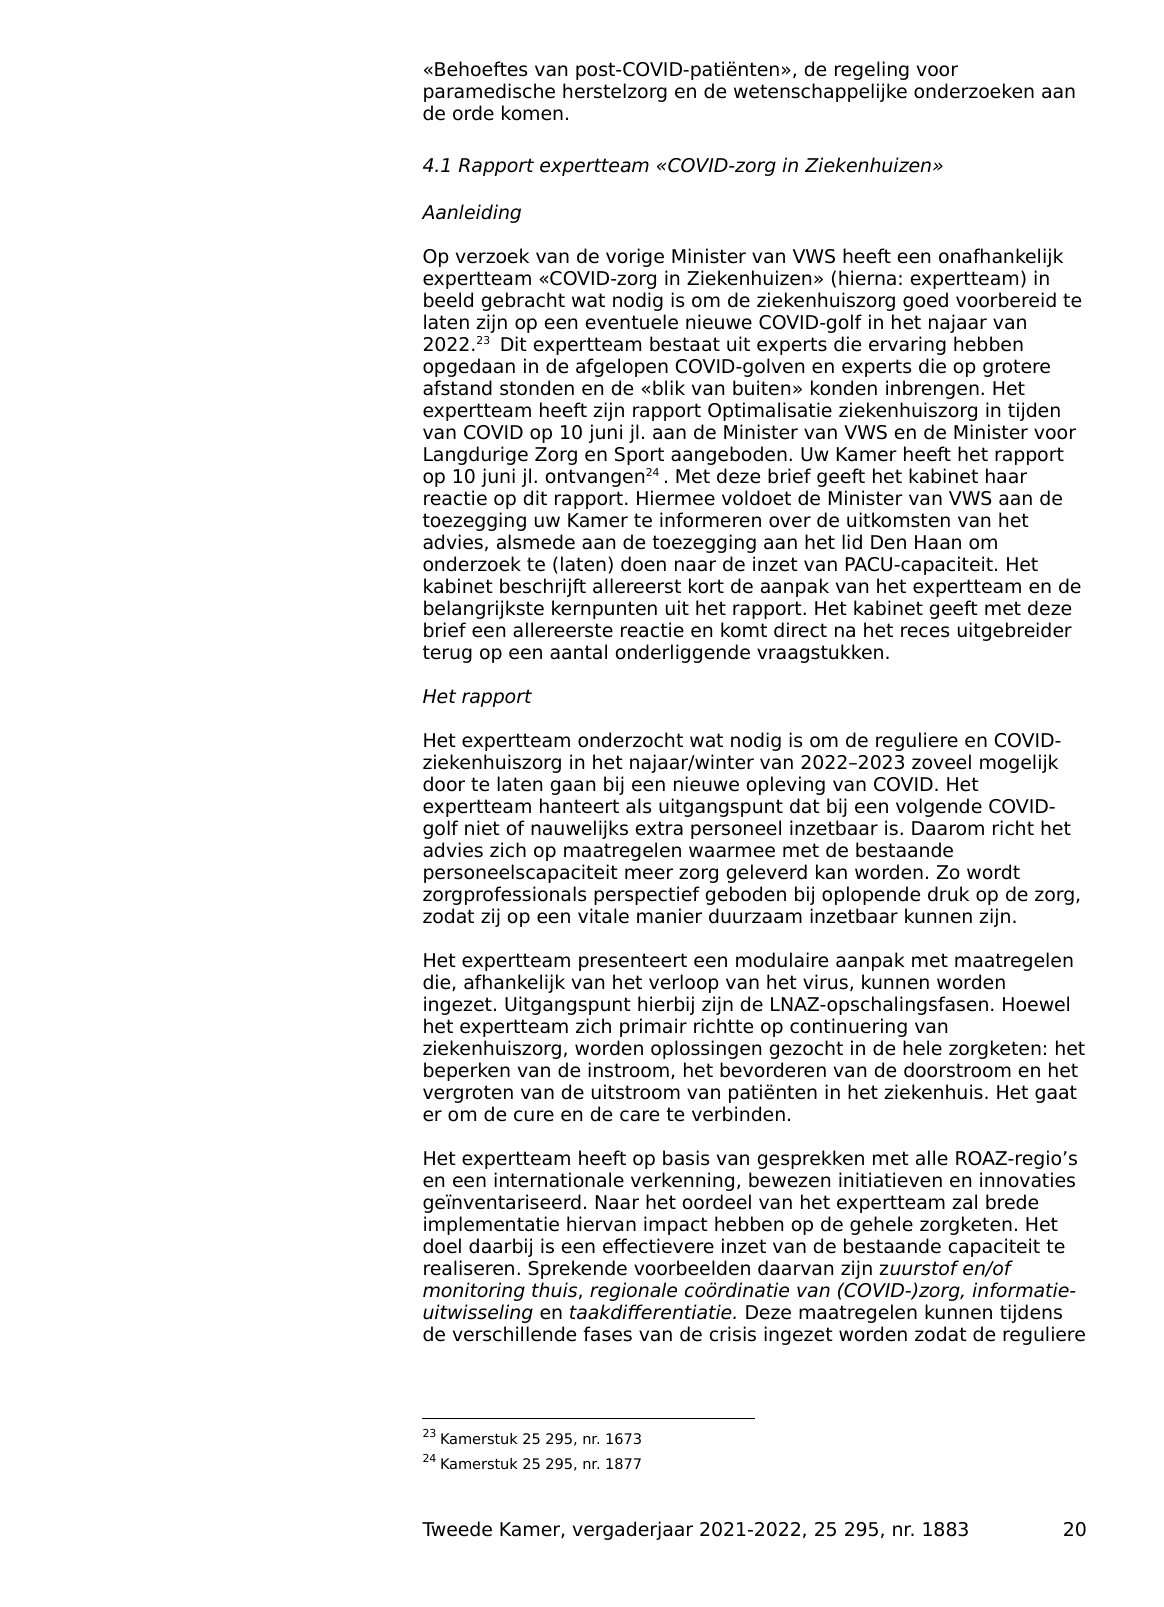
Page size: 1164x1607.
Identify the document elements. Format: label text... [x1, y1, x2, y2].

text Kamerstuk 25 295, nr. 1877 [422, 1452, 1087, 1474]
text Het expertteam presenteert een modulaire aanpak met maatregelen die, afhankelijk van het verloop van het virus, kunnen worden ingezet. Uitgangspunt hierbij zijn de LNAZ-opschalingsfasen. Hoewel het expertteam zich primair richtte op continuering van ziekenhuiszorg, worden oplossingen gezocht in de hele zorgketen: het beperken van de instroom, het bevorderen van de doorstroom en het vergroten van de uitstroom van patiënten in het ziekenhuis. Het gaat er om de cure en de care te verbinden. [422, 950, 1087, 1126]
text Het expertteam onderzocht wat nodig is om de reguliere en COVID-ziekenhuiszorg in het najaar/winter van 2022–2023 zoveel mogelijk door te laten gaan bij een nieuwe opleving van COVID. Het expertteam hanteert als uitgangspunt dat bij een volgende COVID-golf niet of nauwelijks extra personeel inzetbaar is. Daarom richt het advies zich op maatregelen waarmee met de bestaande personeelscapaciteit meer zorg geleverd kan worden. Zo wordt zorgprofessionals perspectief geboden bij oplopende druk op de zorg, zodat zij op een vitale manier duurzaam inzetbaar kunnen zijn. [422, 730, 1087, 928]
subtitle 4.1 Rapport expertteam «COVID-zorg in Ziekenhuizen» [422, 155, 1087, 177]
text Het expertteam heeft op basis van gesprekken met alle ROAZ-regio’s en een internationale verkenning, bewezen initiatieven en innovaties geïnventariseerd. Naar het oordeel van het expertteam zal brede implementatie hiervan impact hebben op de gehele zorgketen. Het doel daarbij is een effectievere inzet van de bestaande capaciteit te realiseren. Sprekende voorbeelden daarvan zijn zuurstof en/of monitoring thuis, regionale coördinatie van (COVID-)zorg, informatie-uitwisseling en taakdifferentiatie. Deze maatregelen kunnen tijdens de verschillende fases van de crisis ingezet worden zodat de reguliere [422, 1148, 1087, 1346]
text Op verzoek van de vorige Minister van VWS heeft een onafhankelijk expertteam «COVID-zorg in Ziekenhuizen» (hierna: expertteam) in beeld gebracht wat nodig is om de ziekenhuiszorg goed voorbereid te laten zijn op een eventuele nieuwe COVID-golf in het najaar van 2022. Dit expertteam bestaat uit experts die ervaring hebben opgedaan in de afgelopen COVID-golven en experts die op grotere afstand stonden en de «blik van buiten» konden inbrengen. Het expertteam heeft zijn rapport Optimalisatie ziekenhuiszorg in tijden van COVID op 10 juni jl. aan de Minister van VWS en de Minister voor Langdurige Zorg en Sport aangeboden. Uw Kamer heeft het rapport op 10 juni jl. ontvangen. Met deze brief geeft het kabinet haar reactie op dit rapport. Hiermee voldoet de Minister van VWS aan de toezegging uw Kamer te informeren over de uitkomsten van het advies, alsmede aan de toezegging aan het lid Den Haan om onderzoek te (laten) doen naar de inzet van PACU-capaciteit. Het kabinet beschrijft allereerst kort de aanpak van het expertteam en de belangrijkste kernpunten uit het rapport. Het kabinet geeft met deze brief een allereerste reactie en komt direct na het reces uitgebreider terug op een aantal onderliggende vraagstukken. [422, 246, 1087, 664]
subtitle Aanleiding [422, 202, 1087, 224]
text Kamerstuk 25 295, nr. 1673 [422, 1427, 1087, 1449]
subtitle Het rapport [422, 686, 1087, 708]
text «Behoeftes van post-COVID-patiënten», de regeling voor paramedische herstelzorg en de wetenschappelijke onderzoeken aan de orde komen. [422, 59, 1087, 125]
